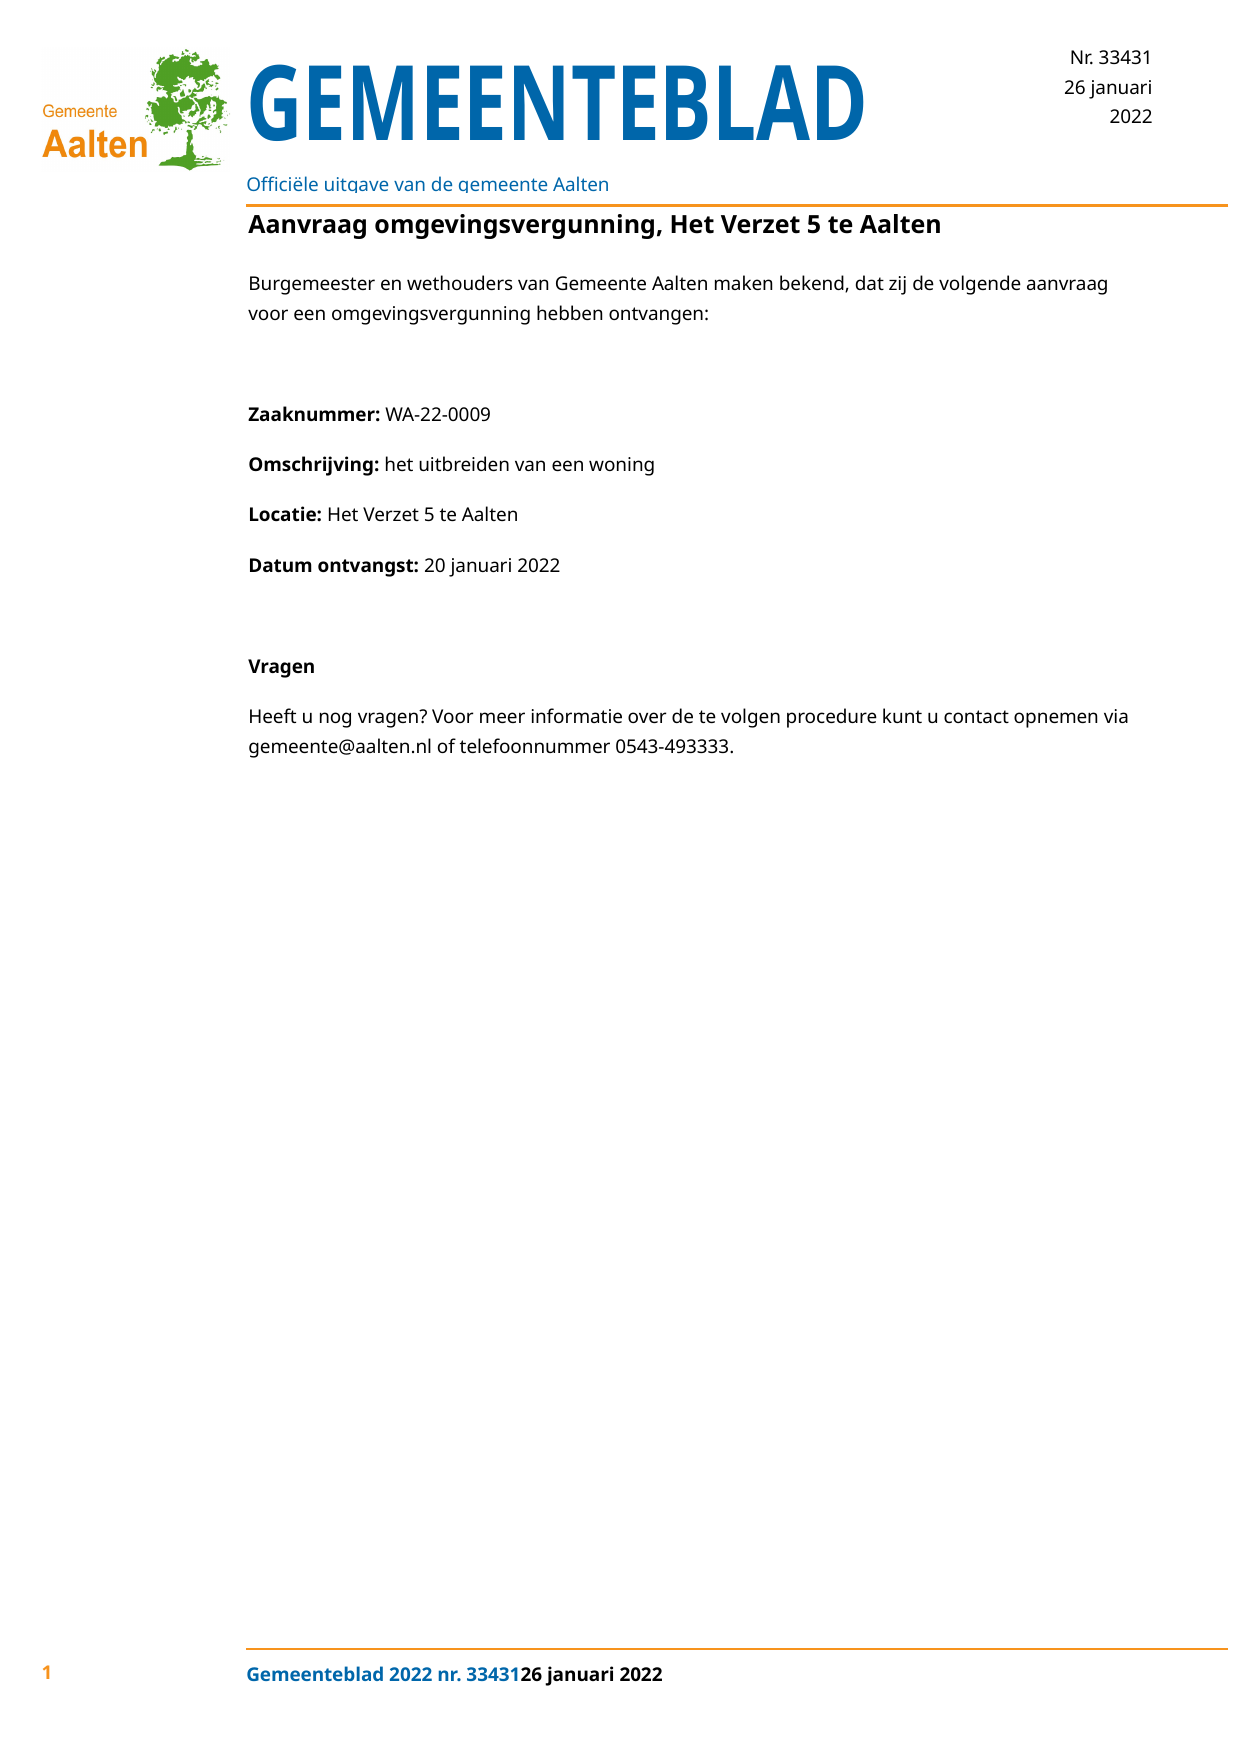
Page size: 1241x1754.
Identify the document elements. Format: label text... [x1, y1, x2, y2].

text Aanvraag omgevingsvergunning, Het Verzet 5 te Aalten [248, 207, 1152, 241]
text Heeft u nog vragen? Voor meer informatie over de te volgen procedure kunt u contact opnemen via gemeente@aalten.nl of telefoonnummer 0543-493333. [248, 703, 1152, 758]
text Zaaknummer: WA-22-0009 [248, 401, 1152, 426]
picture [41, 47, 231, 172]
text Vragen [248, 653, 1152, 678]
text Datum ontvangst: 20 januari 2022 [248, 552, 1152, 578]
text Burgemeester en wethouders van Gemeente Aalten maken bekend, dat zij de volgende aanvraag voor een omgevingsvergunning hebben ontvangen: [248, 270, 1152, 326]
text Omschrijving: het uitbreiden van een woning [248, 451, 1152, 477]
text Locatie: Het Verzet 5 te Aalten [248, 502, 1152, 527]
